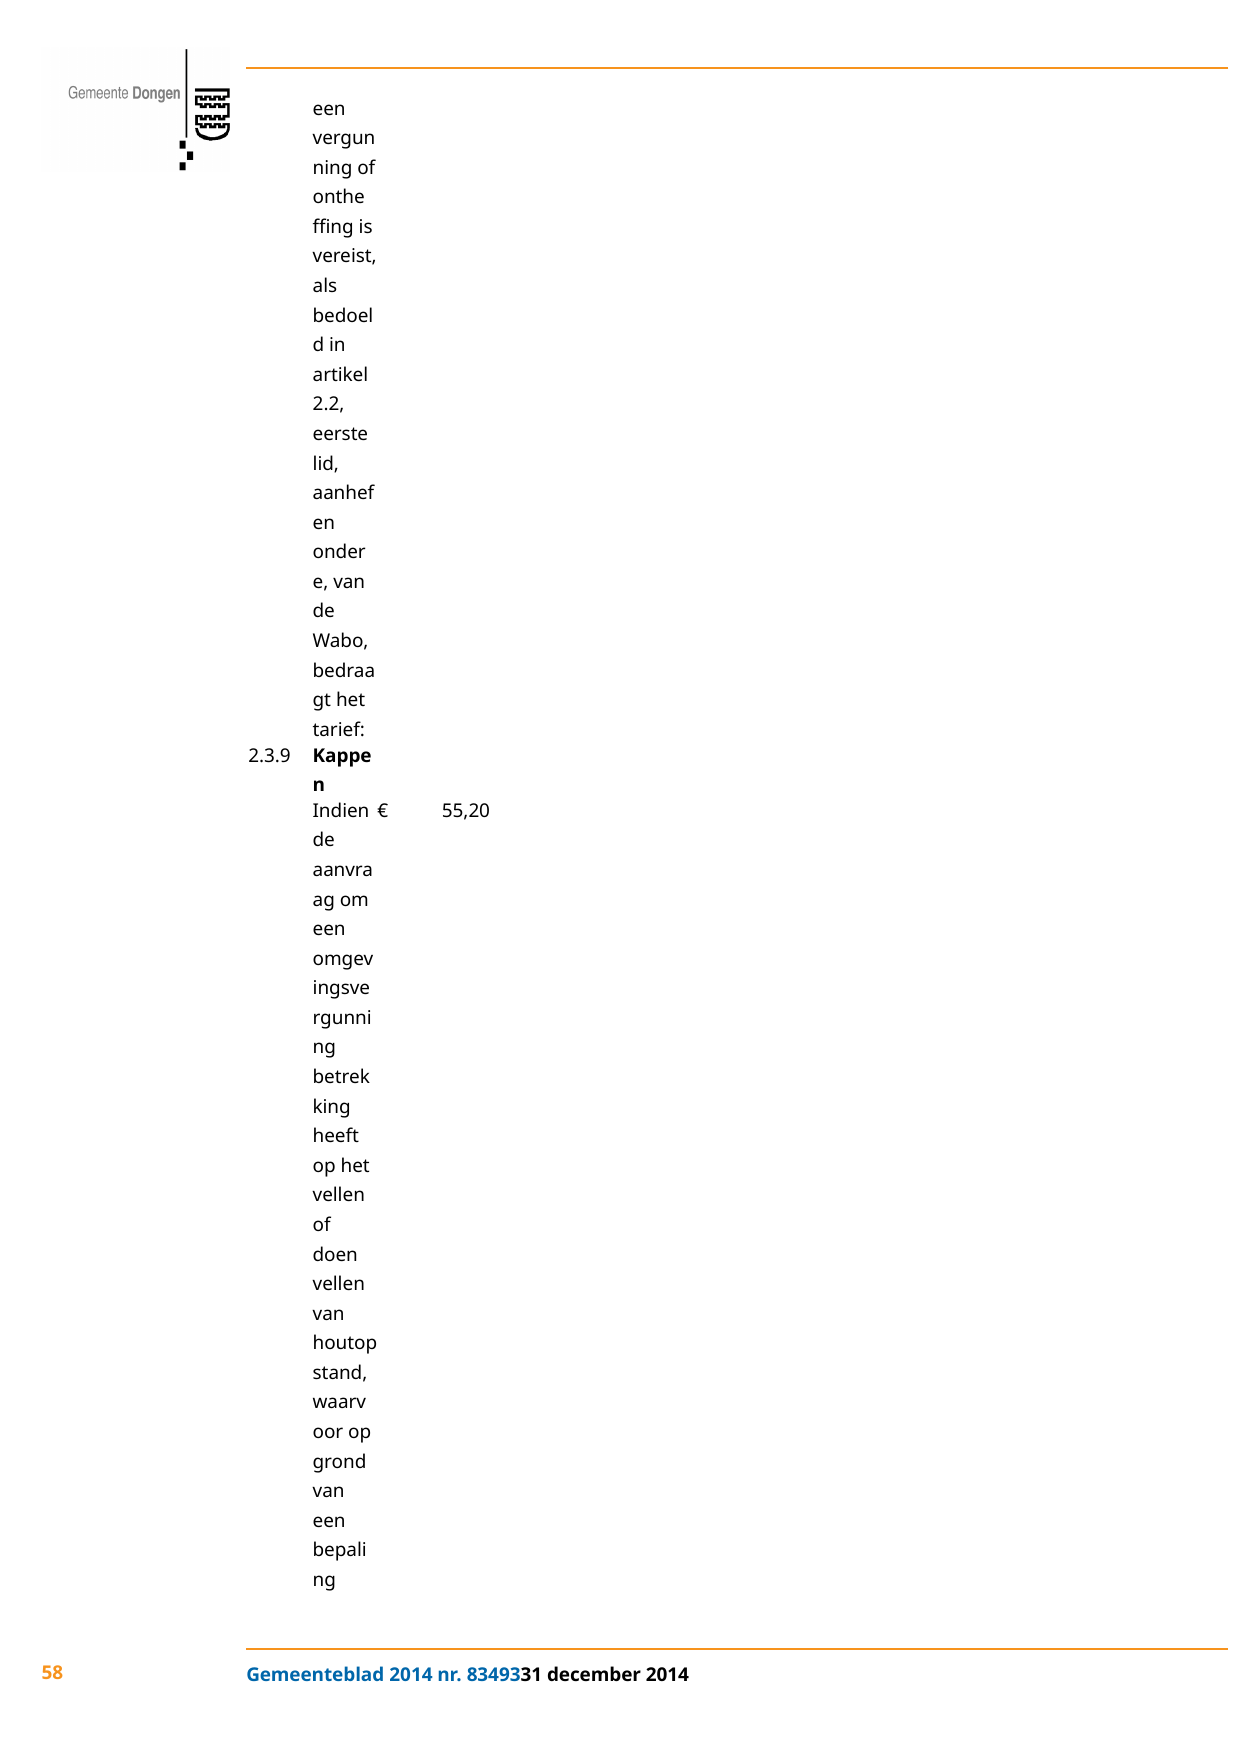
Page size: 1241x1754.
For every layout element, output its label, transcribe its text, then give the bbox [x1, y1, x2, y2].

table_cell € [377, 797, 442, 1592]
table_cell Indien de aanvraag om een omgevingsvergunning betrekking heeft op het vellen of doen vellen van houtopstand, waarvoor op grond van een bepaling [313, 797, 377, 1592]
table_cell [442, 742, 506, 797]
table_cell [377, 742, 442, 797]
table_cell 55,20 [442, 797, 506, 1592]
table_cell 2.3.9 [248, 742, 312, 797]
table_cell [248, 797, 312, 1592]
table_cell [248, 95, 312, 742]
table_cell [377, 95, 442, 742]
picture [41, 47, 231, 172]
table_cell Kappen [313, 742, 377, 797]
table_cell een vergunning of ontheffing is vereist, als bedoeld in artikel 2.2, eerste lid, aanhef en onder e, van de Wabo, bedraagt het tarief: [313, 95, 377, 742]
table_cell [442, 95, 506, 742]
